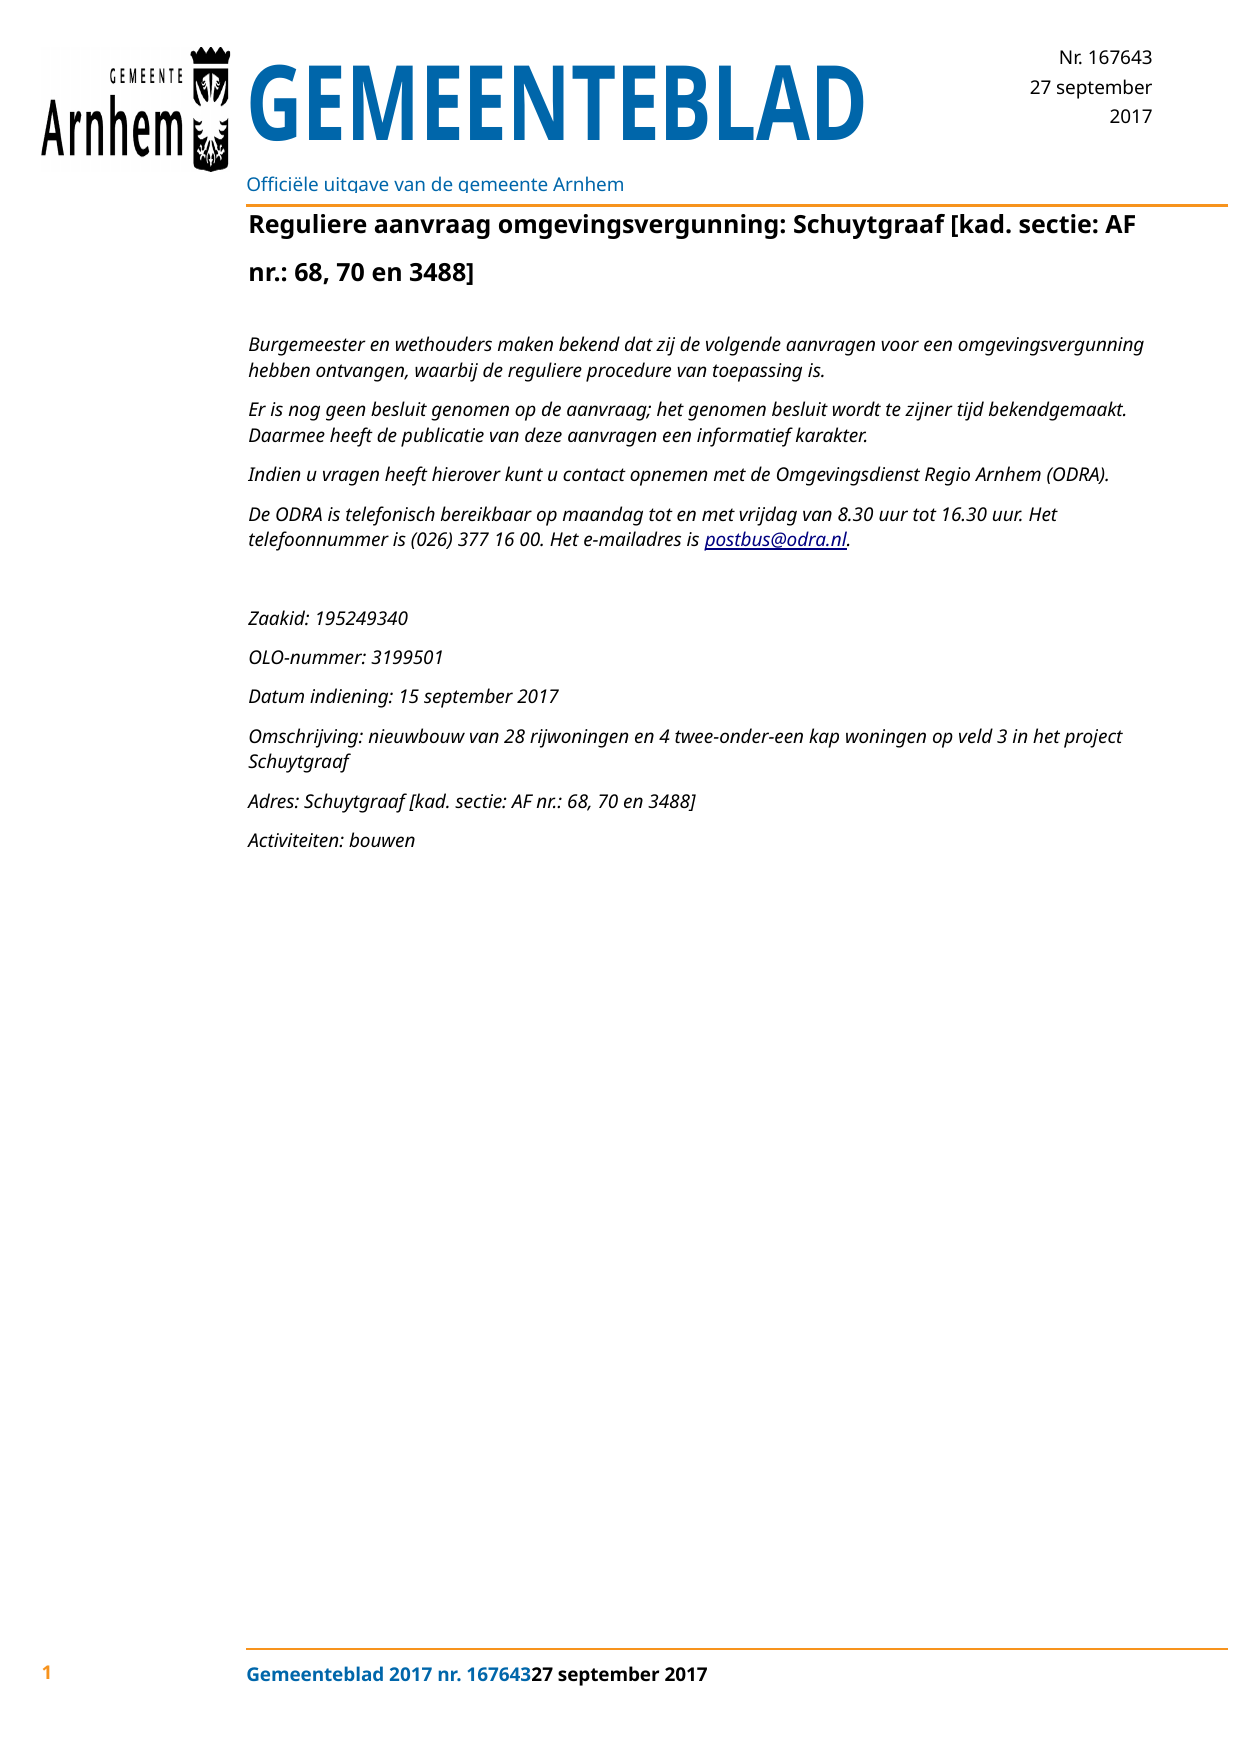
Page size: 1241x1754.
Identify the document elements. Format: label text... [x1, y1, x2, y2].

text Indien u vragen heeft hierover kunt u contact opnemen met de Omgevingsdienst Regio Arnhem (ODRA). [248, 461, 1152, 487]
text Activiteiten: bouwen [248, 827, 1152, 853]
text OLO-nummer: 3199501 [248, 644, 1152, 670]
text Burgemeester en wethouders maken bekend dat zij de volgende aanvragen voor een omgevingsvergunning hebben ontvangen, waarbij de reguliere procedure van toepassing is. [248, 331, 1152, 383]
text Er is nog geen besluit genomen op de aanvraag; het genomen besluit wordt te zijner tijd bekendgemaakt. Daarmee heeft de publicatie van deze aanvragen een informatief karakter. [248, 396, 1152, 448]
text Reguliere aanvraag omgevingsvergunning: Schuytgraaf [kad. sectie: AF nr.: 68, 70 en 3488] [248, 207, 1152, 288]
text De ODRA is telefonisch bereikbaar op maandag tot en met vrijdag van 8.30 uur tot 16.30 uur. Het telefoonnummer is (026) 377 16 00. Het e-mailadres is postbus@odra.nl. [248, 501, 1152, 552]
text Adres: Schuytgraaf [kad. sectie: AF nr.: 68, 70 en 3488] [248, 788, 1152, 813]
text Datum indiening: 15 september 2017 [248, 683, 1152, 709]
picture [41, 47, 231, 172]
text Zaakid: 195249340 [248, 605, 1152, 631]
text Omschrijving: nieuwbouw van 28 rijwoningen en 4 twee-onder-een kap woningen op veld 3 in het project Schuytgraaf [248, 723, 1152, 774]
